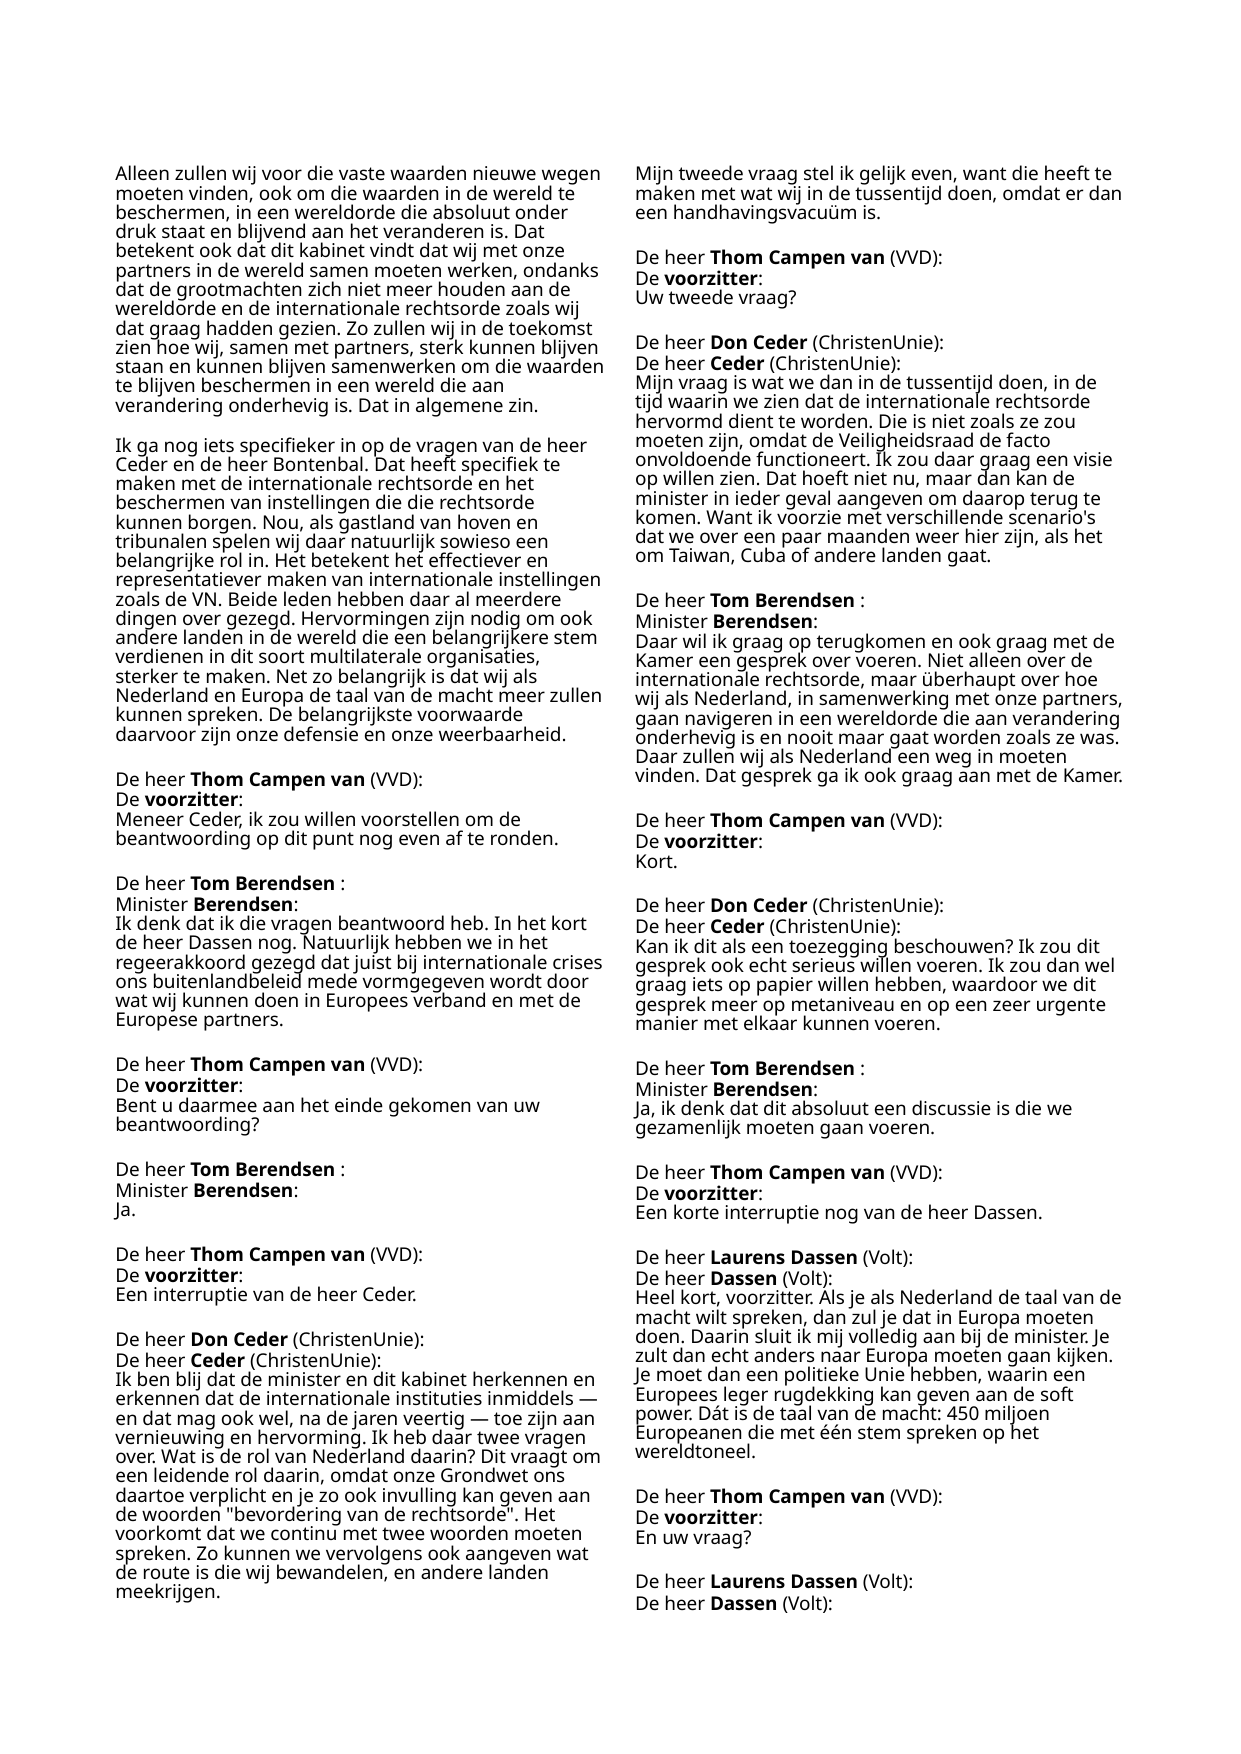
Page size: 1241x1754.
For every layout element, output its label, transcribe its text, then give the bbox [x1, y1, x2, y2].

text De heer Thom Campen van (VVD): [635, 808, 1125, 833]
text Meneer Ceder, ik zou willen voorstellen om de beantwoording op dit punt nog even af te ronden. [115, 811, 605, 849]
text De heer Laurens Dassen (Volt): [635, 1244, 1125, 1270]
text De heer Thom Campen van (VVD): [635, 244, 1125, 270]
text De heer Thom Campen van (VVD): [115, 766, 605, 791]
text De heer Thom Campen van (VVD): [635, 1484, 1125, 1509]
text Minister Berendsen: [635, 613, 1125, 633]
text De heer Ceder (ChristenUnie): [115, 1352, 605, 1371]
text De heer Tom Berendsen : [115, 1156, 605, 1182]
text Minister Berendsen: [115, 1182, 605, 1201]
text Ja. [115, 1201, 605, 1220]
text Ik ga nog iets specifieker in op de vragen van de heer Ceder en de heer Bontenbal. Dat heeft specifiek te maken met de internationale rechtsorde en het beschermen van instellingen die die rechtsorde kunnen borgen. Nou, als gastland van hoven en tribunalen spelen wij daar natuurlijk sowieso een belangrijke rol in. Het betekent het effectiever en representatiever maken van internationale instellingen zoals de VN. Beide leden hebben daar al meerdere dingen over gezegd. Hervormingen zijn nodig om ook andere landen in de wereld die een belangrijkere stem verdienen in dit soort multilaterale organisaties, sterker te maken. Net zo belangrijk is dat wij als Nederland en Europa de taal van de macht meer zullen kunnen spreken. De belangrijkste voorwaarde daarvoor zijn onze defensie en onze weerbaarheid. [115, 437, 605, 745]
text De voorzitter: [635, 270, 1125, 289]
text Ik ben blij dat de minister en dit kabinet herkennen en erkennen dat de internationale instituties inmiddels — en dat mag ook wel, na de jaren veertig — toe zijn aan vernieuwing en hervorming. Ik heb daar twee vragen over. Wat is de rol van Nederland daarin? Dit vraagt om een leidende rol daarin, omdat onze Grondwet ons daartoe verplicht en je zo ook invulling kan geven aan de woorden "bevordering van de rechtsorde". Het voorkomt dat we continu met twee woorden moeten spreken. Zo kunnen we vervolgens ook aangeven wat de route is die wij bewandelen, en andere landen meekrijgen. [115, 1371, 605, 1602]
text De heer Tom Berendsen : [635, 1055, 1125, 1081]
text De heer Thom Campen van (VVD): [115, 1241, 605, 1267]
text De heer Tom Berendsen : [115, 870, 605, 896]
text De heer Laurens Dassen (Volt): [635, 1569, 1125, 1594]
text Heel kort, voorzitter. Als je als Nederland de taal van de macht wilt spreken, dan zul je dat in Europa moeten doen. Daarin sluit ik mij volledig aan bij de minister. Je zult dan echt anders naar Europa moeten gaan kijken. Je moet dan een politieke Unie hebben, waarin een Europees leger rugdekking kan geven aan de soft power. Dát is de taal van de macht: 450 miljoen Europeanen die met één stem spreken op het wereldtoneel. [635, 1289, 1125, 1463]
text Ja, ik denk dat dit absoluut een discussie is die we gezamenlijk moeten gaan voeren. [635, 1100, 1125, 1138]
text Ik denk dat ik die vragen beantwoord heb. In het kort de heer Dassen nog. Natuurlijk hebben we in het regeerakkoord gezegd dat juist bij internationale crises ons buitenlandbeleid mede vormgegeven wordt door wat wij kunnen doen in Europees verband en met de Europese partners. [115, 915, 605, 1031]
text Kan ik dit als een toezegging beschouwen? Ik zou dit gesprek ook echt serieus willen voeren. Ik zou dan wel graag iets op papier willen hebben, waardoor we dit gesprek meer op metaniveau en op een zeer urgente manier met elkaar kunnen voeren. [635, 938, 1125, 1034]
text De heer Don Ceder (ChristenUnie): [115, 1326, 605, 1352]
text De heer Don Ceder (ChristenUnie): [635, 329, 1125, 355]
text De heer Ceder (ChristenUnie): [635, 918, 1125, 938]
text Minister Berendsen: [635, 1081, 1125, 1100]
text De voorzitter: [115, 1267, 605, 1286]
text Kort. [635, 853, 1125, 872]
text De voorzitter: [115, 791, 605, 811]
text De voorzitter: [635, 1185, 1125, 1204]
text De heer Tom Berendsen : [635, 588, 1125, 613]
text De voorzitter: [635, 1509, 1125, 1529]
text De heer Thom Campen van (VVD): [115, 1052, 605, 1077]
text Mijn tweede vraag stel ik gelijk even, want die heeft te maken met wat wij in de tussentijd doen, omdat er dan een handhavingsvacuüm is. [635, 165, 1125, 223]
text Uw tweede vraag? [635, 289, 1125, 308]
text De voorzitter: [635, 833, 1125, 853]
text De heer Dassen (Volt): [635, 1270, 1125, 1289]
text Minister Berendsen: [115, 896, 605, 915]
text Alleen zullen wij voor die vaste waarden nieuwe wegen moeten vinden, ook om die waarden in de wereld te beschermen, in een wereldorde die absoluut onder druk staat en blijvend aan het veranderen is. Dat betekent ook dat dit kabinet vindt dat wij met onze partners in de wereld samen moeten werken, ondanks dat de grootmachten zich niet meer houden aan de wereldorde en de internationale rechtsorde zoals wij dat graag hadden gezien. Zo zullen wij in de toekomst zien hoe wij, samen met partners, sterk kunnen blijven staan en kunnen blijven samenwerken om die waarden te blijven beschermen in een wereld die aan verandering onderhevig is. Dat in algemene zin. [115, 165, 605, 416]
text Een korte interruptie nog van de heer Dassen. [635, 1204, 1125, 1223]
text De heer Dassen (Volt): [635, 1594, 1125, 1614]
text Mijn vraag is wat we dan in de tussentijd doen, in de tijd waarin we zien dat de internationale rechtsorde hervormd dient te worden. Die is niet zoals ze zou moeten zijn, omdat de Veiligheidsraad de facto onvoldoende functioneert. Ik zou daar graag een visie op willen zien. Dat hoeft niet nu, maar dan kan de minister in ieder geval aangeven om daarop terug te komen. Want ik voorzie met verschillende scenario's dat we over een paar maanden weer hier zijn, als het om Taiwan, Cuba of andere landen gaat. [635, 374, 1125, 567]
text De heer Don Ceder (ChristenUnie): [635, 893, 1125, 918]
text De voorzitter: [115, 1077, 605, 1097]
text Bent u daarmee aan het einde gekomen van uw beantwoording? [115, 1097, 605, 1135]
text En uw vraag? [635, 1529, 1125, 1548]
text De heer Thom Campen van (VVD): [635, 1159, 1125, 1185]
text De heer Ceder (ChristenUnie): [635, 355, 1125, 374]
text Daar wil ik graag op terugkomen en ook graag met de Kamer een gesprek over voeren. Niet alleen over de internationale rechtsorde, maar überhaupt over hoe wij als Nederland, in samenwerking met onze partners, gaan navigeren in een wereldorde die aan verandering onderhevig is en nooit maar gaat worden zoals ze was. Daar zullen wij als Nederland een weg in moeten vinden. Dat gesprek ga ik ook graag aan met de Kamer. [635, 633, 1125, 787]
text Een interruptie van de heer Ceder. [115, 1286, 605, 1305]
